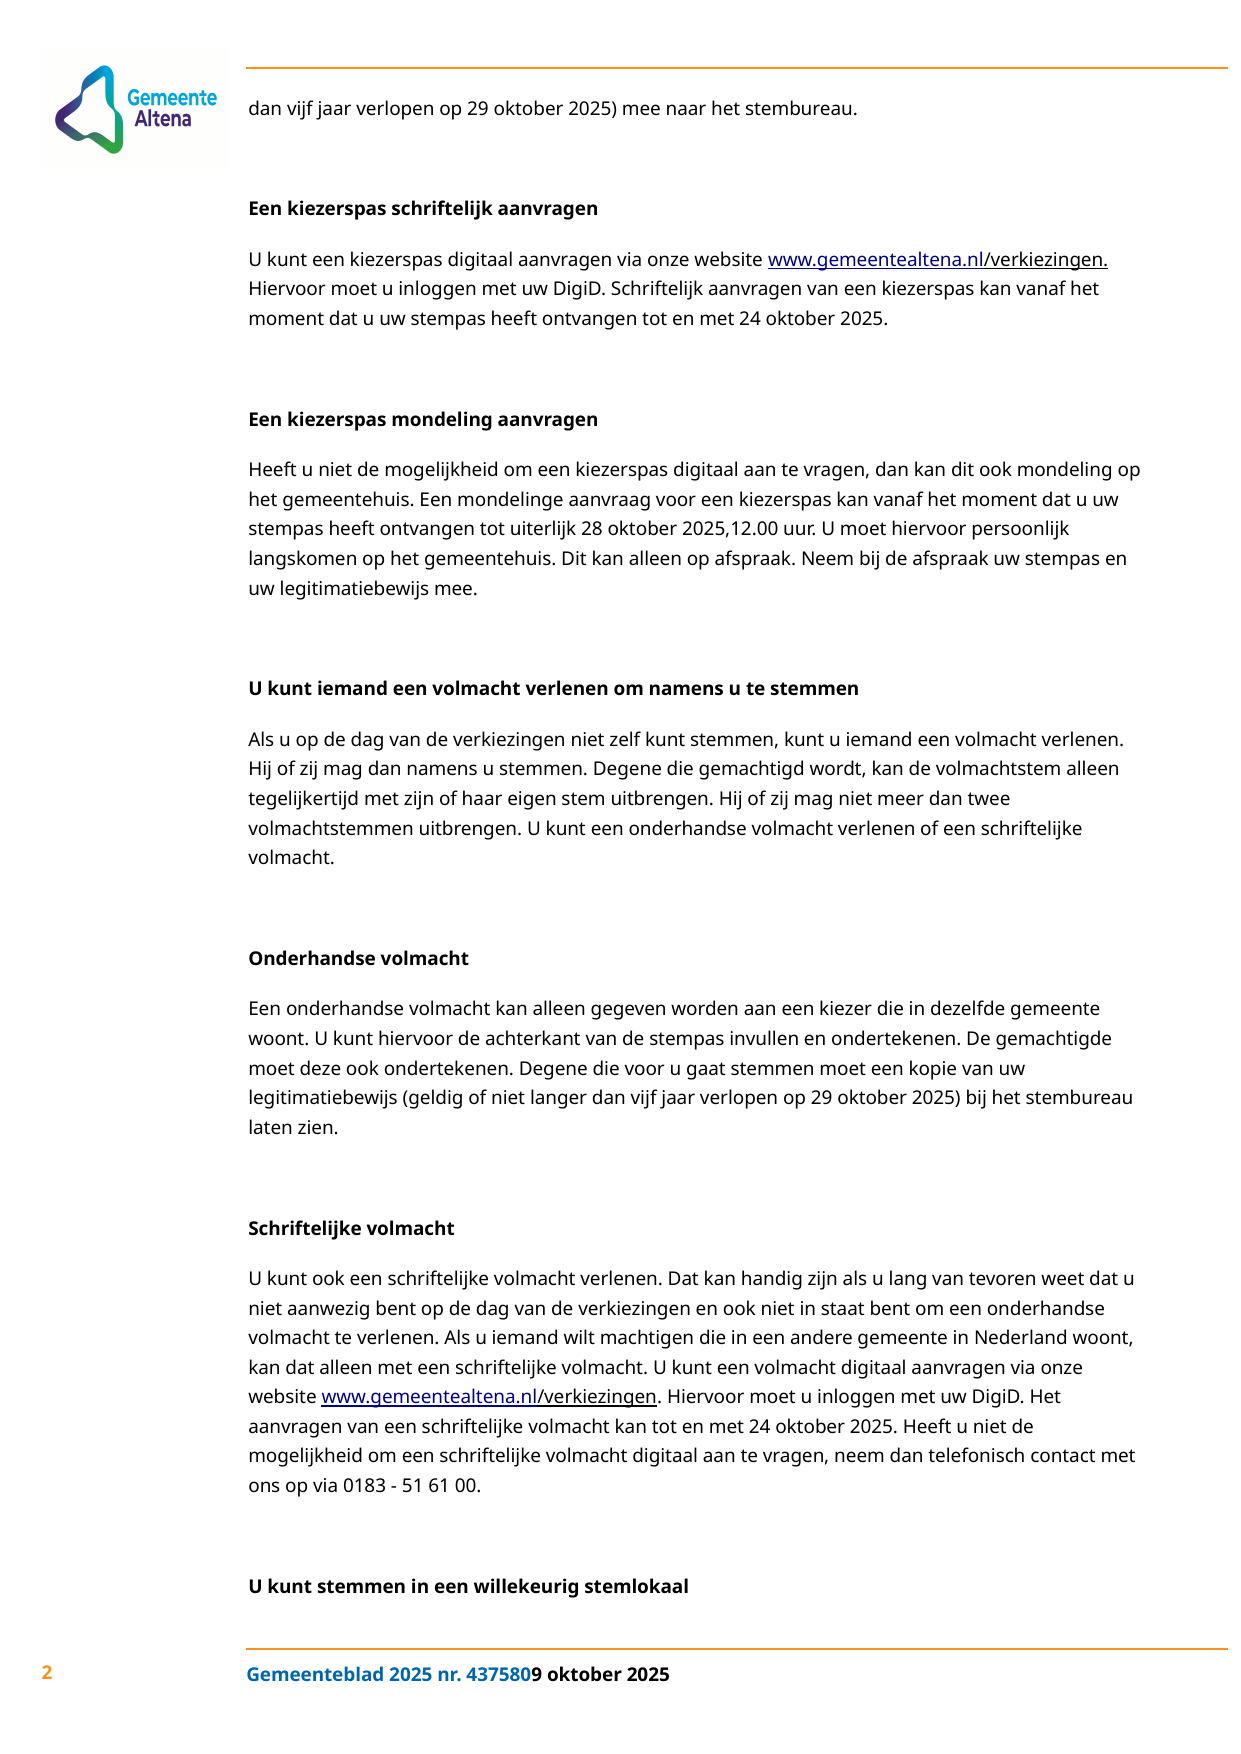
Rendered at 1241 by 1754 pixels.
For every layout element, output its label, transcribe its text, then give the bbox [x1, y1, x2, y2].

text U kunt een kiezerspas digitaal aanvragen via onze website www.gemeentealtena.nl/verkiezingen. Hiervoor moet u inloggen met uw DigiD. Schriftelijk aanvragen van een kiezerspas kan vanaf het moment dat u uw stempas heeft ontvangen tot en met 24 oktober 2025. [248, 246, 1152, 331]
text Als u op de dag van de verkiezingen niet zelf kunt stemmen, kunt u iemand een volmacht verlenen. Hij of zij mag dan namens u stemmen. Degene die gemachtigd wordt, kan de volmachtstem alleen tegelijkertijd met zijn of haar eigen stem uitbrengen. Hij of zij mag niet meer dan twee volmachtstemmen uitbrengen. U kunt een onderhandse volmacht verlenen of een schriftelijke volmacht. [248, 726, 1152, 870]
text Schriftelijke volmacht [248, 1215, 1152, 1241]
text U kunt ook een schriftelijke volmacht verlenen. Dat kan handig zijn als u lang van tevoren weet dat u niet aanwezig bent op de dag van de verkiezingen en ook niet in staat bent om een onderhandse volmacht te verlenen. Als u iemand wilt machtigen die in een andere gemeente in Nederland woont, kan dat alleen met een schriftelijke volmacht. U kunt een volmacht digitaal aanvragen via onze website www.gemeentealtena.nl/verkiezingen. Hiervoor moet u inloggen met uw DigiD. Het aanvragen van een schriftelijke volmacht kan tot en met 24 oktober 2025. Heeft u niet de mogelijkheid om een schriftelijke volmacht digitaal aan te vragen, neem dan telefonisch contact met ons op via 0183 - 51 61 00. [248, 1265, 1152, 1498]
text Heeft u niet de mogelijkheid om een kiezerspas digitaal aan te vragen, dan kan dit ook mondeling op het gemeentehuis. Een mondelinge aanvraag voor een kiezerspas kan vanaf het moment dat u uw stempas heeft ontvangen tot uiterlijk 28 oktober 2025,12.00 uur. U moet hiervoor persoonlijk langskomen op het gemeentehuis. Dit kan alleen op afspraak. Neem bij de afspraak uw stempas en uw legitimatiebewijs mee. [248, 456, 1152, 601]
text Een onderhandse volmacht kan alleen gegeven worden aan een kiezer die in dezelfde gemeente woont. U kunt hiervoor de achterkant van de stempas invullen en ondertekenen. De gemachtigde moet deze ook ondertekenen. Degene die voor u gaat stemmen moet een kopie van uw legitimatiebewijs (geldig of niet langer dan vijf jaar verlopen op 29 oktober 2025) bij het stembureau laten zien. [248, 996, 1152, 1140]
text U kunt stemmen in een willekeurig stemlokaal [248, 1573, 1152, 1599]
text Onderhandse volmacht [248, 945, 1152, 971]
text U kunt iemand een volmacht verlenen om namens u te stemmen [248, 676, 1152, 701]
picture [41, 47, 231, 172]
text dan vijf jaar verlopen op 29 oktober 2025) mee naar het stembureau. [248, 95, 1152, 121]
text Een kiezerspas mondeling aanvragen [248, 406, 1152, 432]
text Een kiezerspas schriftelijk aanvragen [248, 196, 1152, 221]
